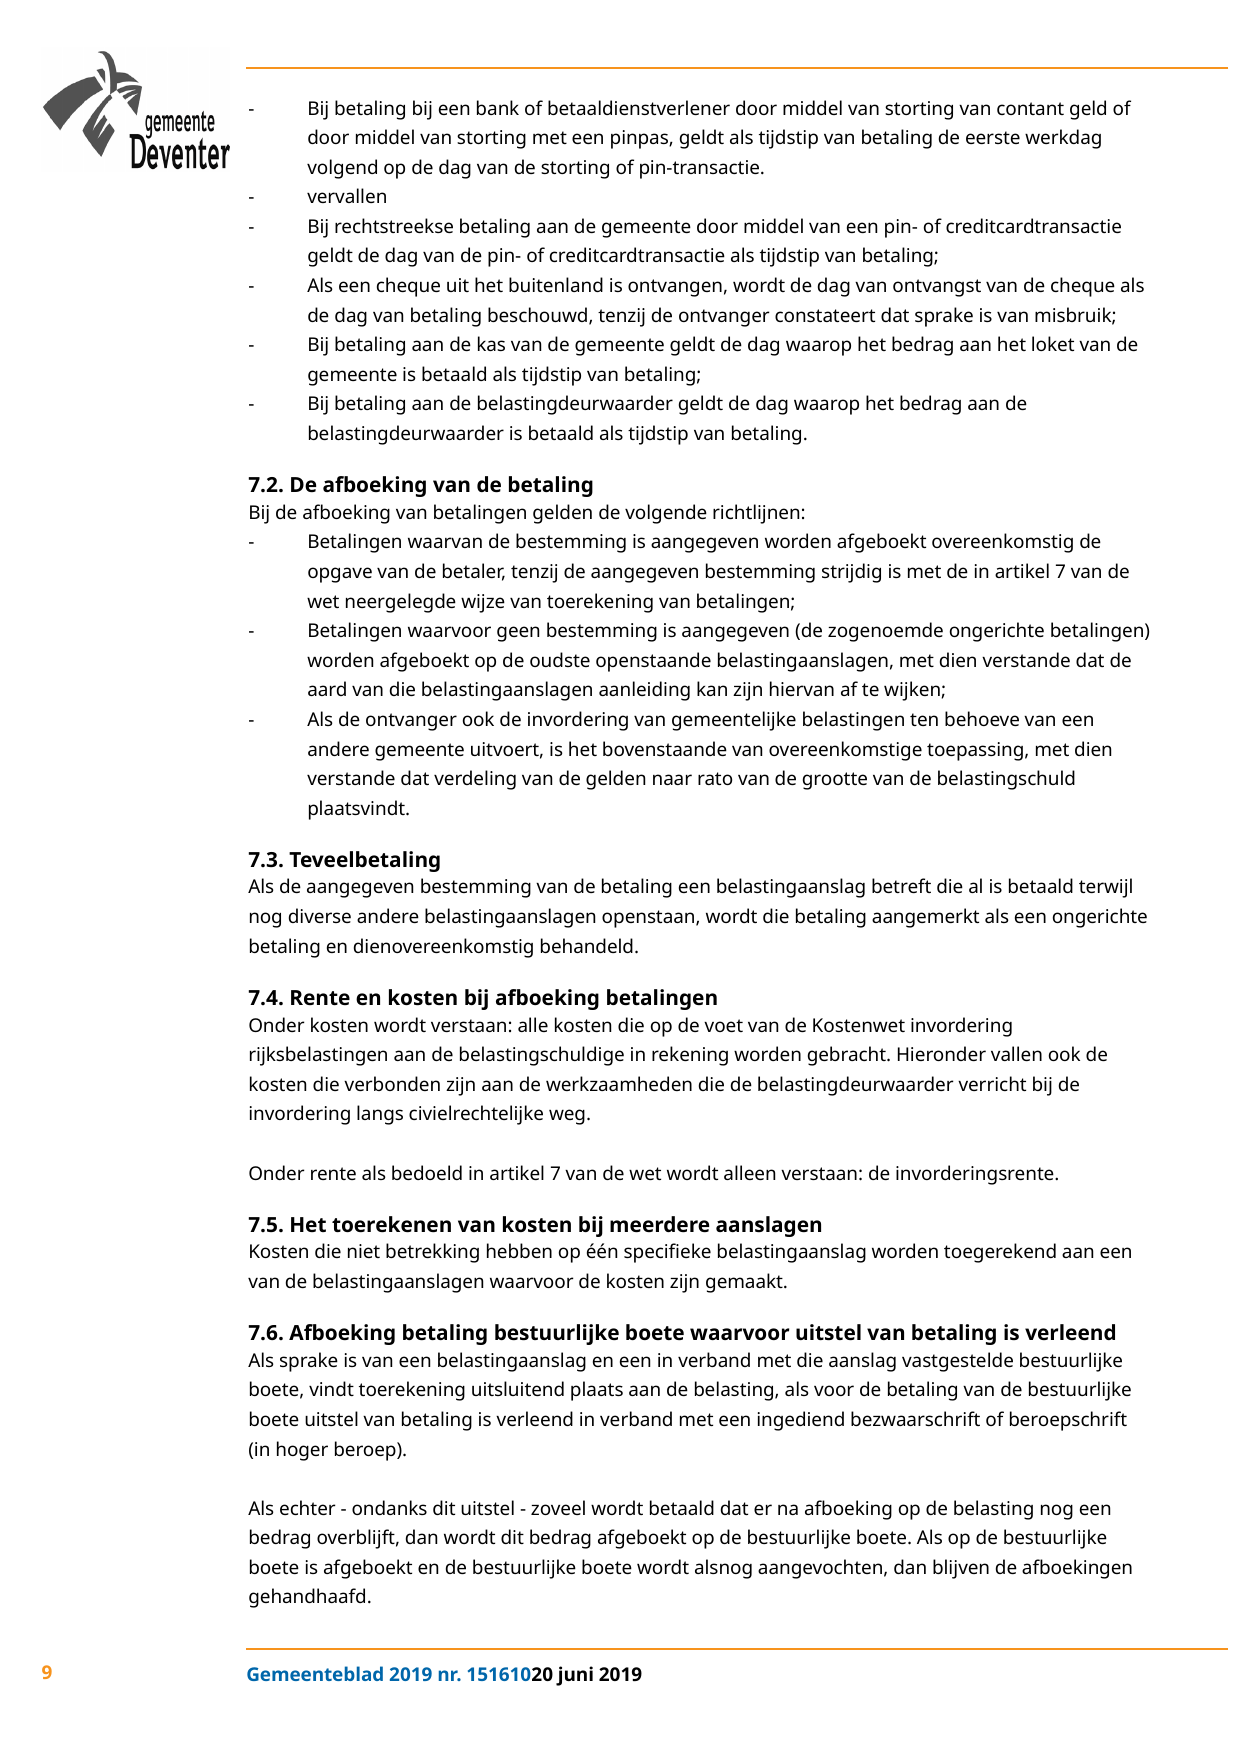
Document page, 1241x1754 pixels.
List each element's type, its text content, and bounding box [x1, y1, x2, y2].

text Onder rente als bedoeld in artikel 7 van de wet wordt alleen verstaan: de invorderingsrente. [248, 1160, 1152, 1185]
list Bij betaling bij een bank of betaaldienstverlener door middel van storting van contant geld of door middel van storting met een pinpas, geldt als tijdstip van betaling de eerste werkdag volgend op de dag van de storting of pin-transactie. [248, 95, 1152, 180]
list Als een cheque uit het buitenland is ontvangen, wordt de dag van ontvangst van de cheque als de dag van betaling beschouwd, tenzij de ontvanger constateert dat sprake is van misbruik; [248, 272, 1152, 328]
list Betalingen waarvoor geen bestemming is aangegeven (de zogenoemde ongerichte betalingen) worden afgeboekt op de oudste openstaande belastingaanslagen, met dien verstande dat de aard van die belastingaanslagen aanleiding kan zijn hiervan af te wijken; [248, 617, 1152, 702]
list vervallen [248, 183, 1152, 209]
text Bij de afboeking van betalingen gelden de volgende richtlijnen: [248, 499, 1152, 525]
text 7.6. Afboeking betaling bestuurlijke boete waarvoor uitstel van betaling is verleend [248, 1318, 1152, 1347]
text Onder kosten wordt verstaan: alle kosten die op de voet van de Kostenwet invordering rijksbelastingen aan de belastingschuldige in rekening worden gebracht. Hieronder vallen ook de kosten die verbonden zijn aan de werkzaamheden die de belastingdeurwaarder verricht bij de invordering langs civielrechtelijke weg. [248, 1012, 1152, 1126]
text Als de aangegeven bestemming van de betaling een belastingaanslag betreft die al is betaald terwijl nog diverse andere belastingaanslagen openstaan, wordt die betaling aangemerkt als een ongerichte betaling en dienovereenkomstig behandeld. [248, 874, 1152, 959]
list Als de ontvanger ook de invordering van gemeentelijke belastingen ten behoeve van een andere gemeente uitvoert, is het bovenstaande van overeenkomstige toepassing, met dien verstande dat verdeling van de gelden naar rato van de grootte van de belastingschuld plaatsvindt. [248, 706, 1152, 821]
text 7.4. Rente en kosten bij afboeking betalingen [248, 983, 1152, 1012]
list Bij betaling aan de kas van de gemeente geldt de dag waarop het bedrag aan het loket van de gemeente is betaald als tijdstip van betaling; [248, 331, 1152, 387]
list Bij betaling aan de belastingdeurwaarder geldt de dag waarop het bedrag aan de belastingdeurwaarder is betaald als tijdstip van betaling. [248, 391, 1152, 446]
list Bij rechtstreekse betaling aan de gemeente door middel van een pin- of creditcardtransactie geldt de dag van de pin- of creditcardtransactie als tijdstip van betaling; [248, 213, 1152, 268]
list Betalingen waarvan de bestemming is aangegeven worden afgeboekt overeenkomstig de opgave van de betaler, tenzij de aangegeven bestemming strijdig is met de in artikel 7 van de wet neergelegde wijze van toerekening van betalingen; [248, 529, 1152, 613]
text Als echter - ondanks dit uitstel - zoveel wordt betaald dat er na afboeking op de belasting nog een bedrag overblijft, dan wordt dit bedrag afgeboekt op de bestuurlijke boete. Als op de bestuurlijke boete is afgeboekt en de bestuurlijke boete wordt alsnog aangevochten, dan blijven de afboekingen gehandhaafd. [248, 1495, 1152, 1609]
text Kosten die niet betrekking hebben op één specifieke belastingaanslag worden toegerekend aan een van de belastingaanslagen waarvoor de kosten zijn gemaakt. [248, 1238, 1152, 1294]
text Als sprake is van een belastingaanslag en een in verband met die aanslag vastgestelde bestuurlijke boete, vindt toerekening uitsluitend plaats aan de belasting, als voor de betaling van de bestuurlijke boete uitstel van betaling is verleend in verband met een ingediend bezwaarschrift of beroepschrift (in hoger beroep). [248, 1347, 1152, 1461]
text 7.2. De afboeking van de betaling [248, 471, 1152, 499]
picture [41, 47, 231, 172]
text 7.5. Het toerekenen van kosten bij meerdere aanslagen [248, 1210, 1152, 1238]
text 7.3. Teveelbetaling [248, 845, 1152, 874]
